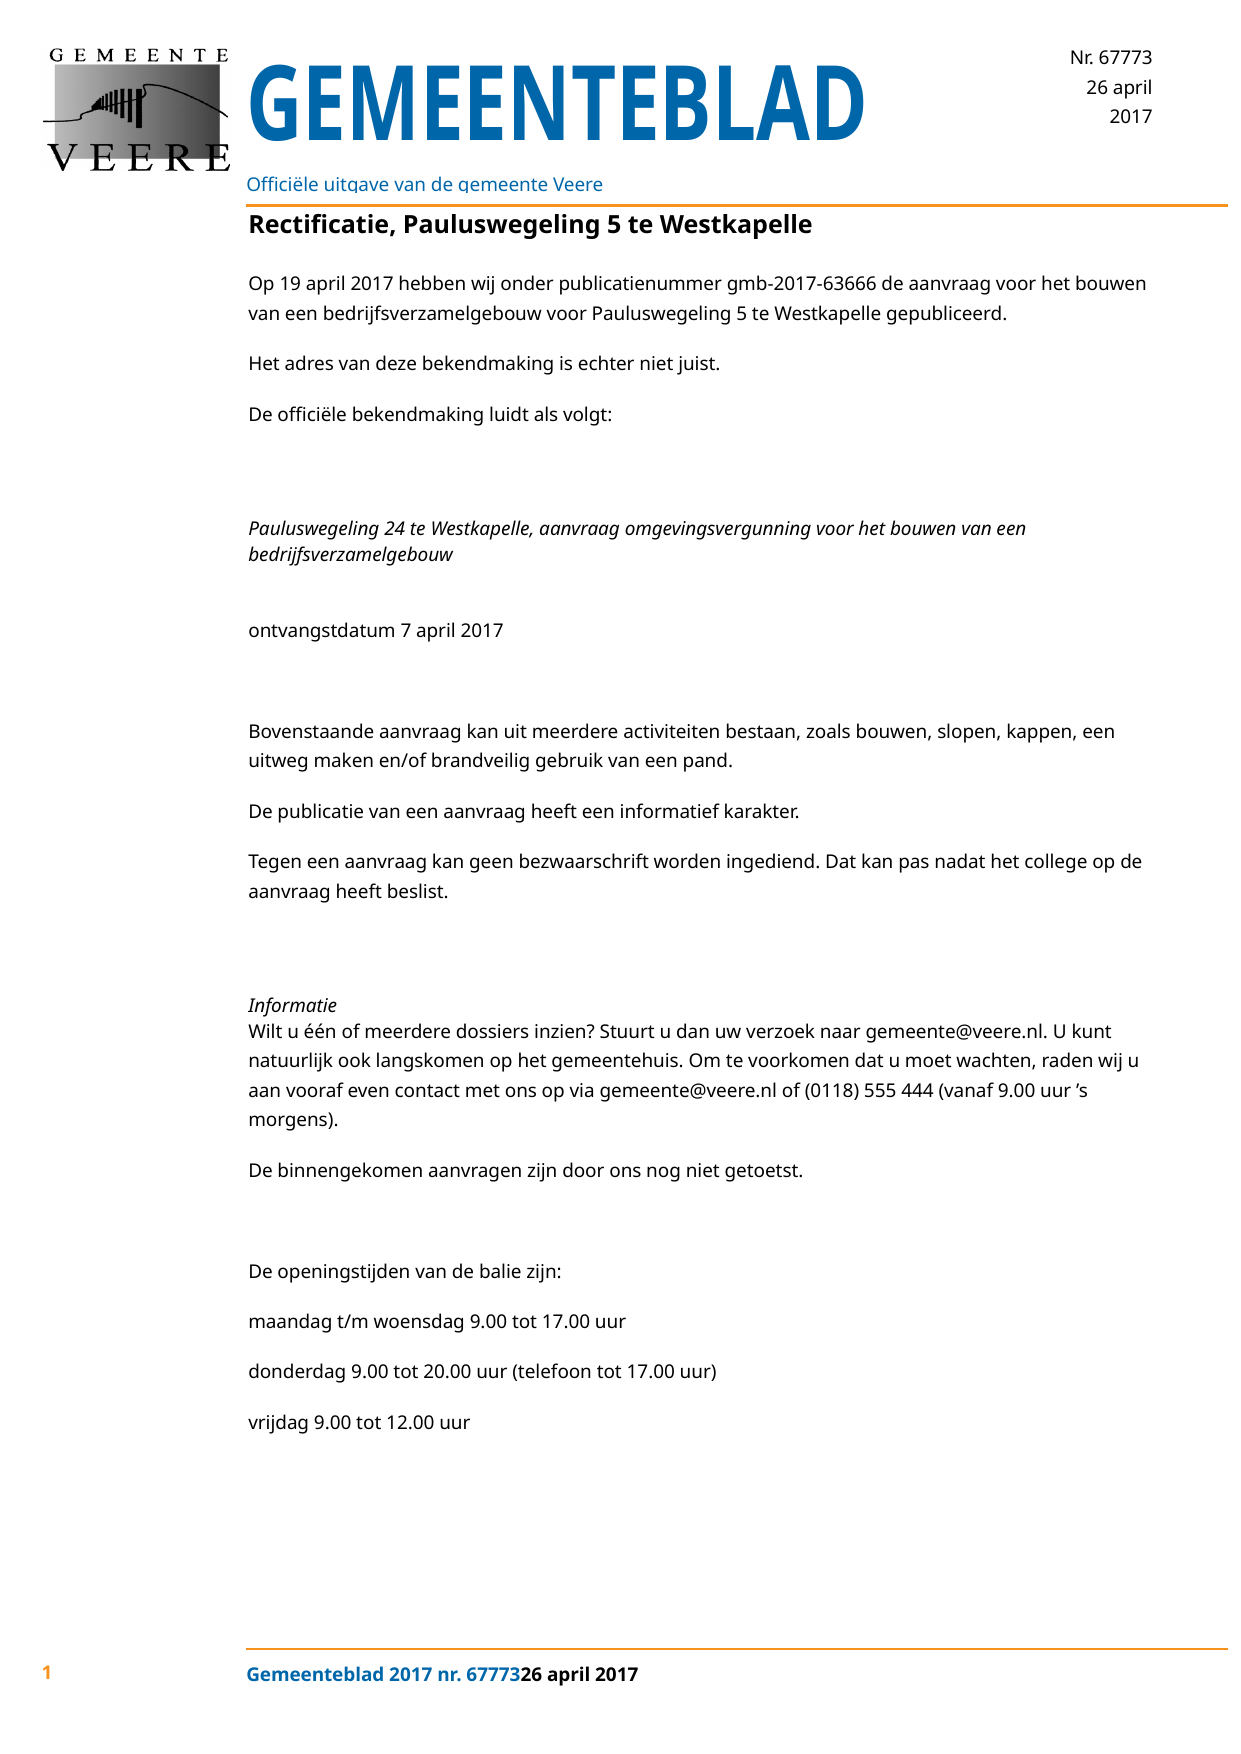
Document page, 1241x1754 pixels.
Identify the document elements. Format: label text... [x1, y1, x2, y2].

picture [41, 47, 231, 172]
text Tegen een aanvraag kan geen bezwaarschrift worden ingediend. Dat kan pas nadat het college op de aanvraag heeft beslist. [248, 848, 1152, 903]
text maandag t/m woensdag 9.00 tot 17.00 uur [248, 1308, 1152, 1334]
text Op 19 april 2017 hebben wij onder publicatienummer gmb-2017-63666 de aanvraag voor het bouwen van een bedrijfsverzamelgebouw voor Pauluswegeling 5 te Westkapelle gepubliceerd. [248, 270, 1152, 326]
text De officiële bekendmaking luidt als volgt: [248, 401, 1152, 426]
text Pauluswegeling 24 te Westkapelle, aanvraag omgevingsvergunning voor het bouwen van een bedrijfsverzamelgebouw [248, 515, 1152, 567]
text De openingstijden van de balie zijn: [248, 1258, 1152, 1284]
text De binnengekomen aanvragen zijn door ons nog niet getoetst. [248, 1157, 1152, 1183]
text ontvangstdatum 7 april 2017 [248, 617, 1152, 643]
text Wilt u één of meerdere dossiers inzien? Stuurt u dan uw verzoek naar gemeente@veere.nl. U kunt natuurlijk ook langskomen op het gemeentehuis. Om te voorkomen dat u moet wachten, raden wij u aan vooraf even contact met ons op via gemeente@veere.nl of (0118) 555 444 (vanaf 9.00 uur ’s morgens). [248, 1018, 1152, 1132]
text Rectificatie, Pauluswegeling 5 te Westkapelle [248, 207, 1152, 241]
text De publicatie van een aanvraag heeft een informatief karakter. [248, 798, 1152, 823]
text vrijdag 9.00 tot 12.00 uur [248, 1409, 1152, 1435]
text Bovenstaande aanvraag kan uit meerdere activiteiten bestaan, zoals bouwen, slopen, kappen, een uitweg maken en/of brandveilig gebruik van een pand. [248, 718, 1152, 773]
text Het adres van deze bekendmaking is echter niet juist. [248, 350, 1152, 376]
text Informatie [248, 992, 1152, 1018]
text donderdag 9.00 tot 20.00 uur (telefoon tot 17.00 uur) [248, 1359, 1152, 1384]
